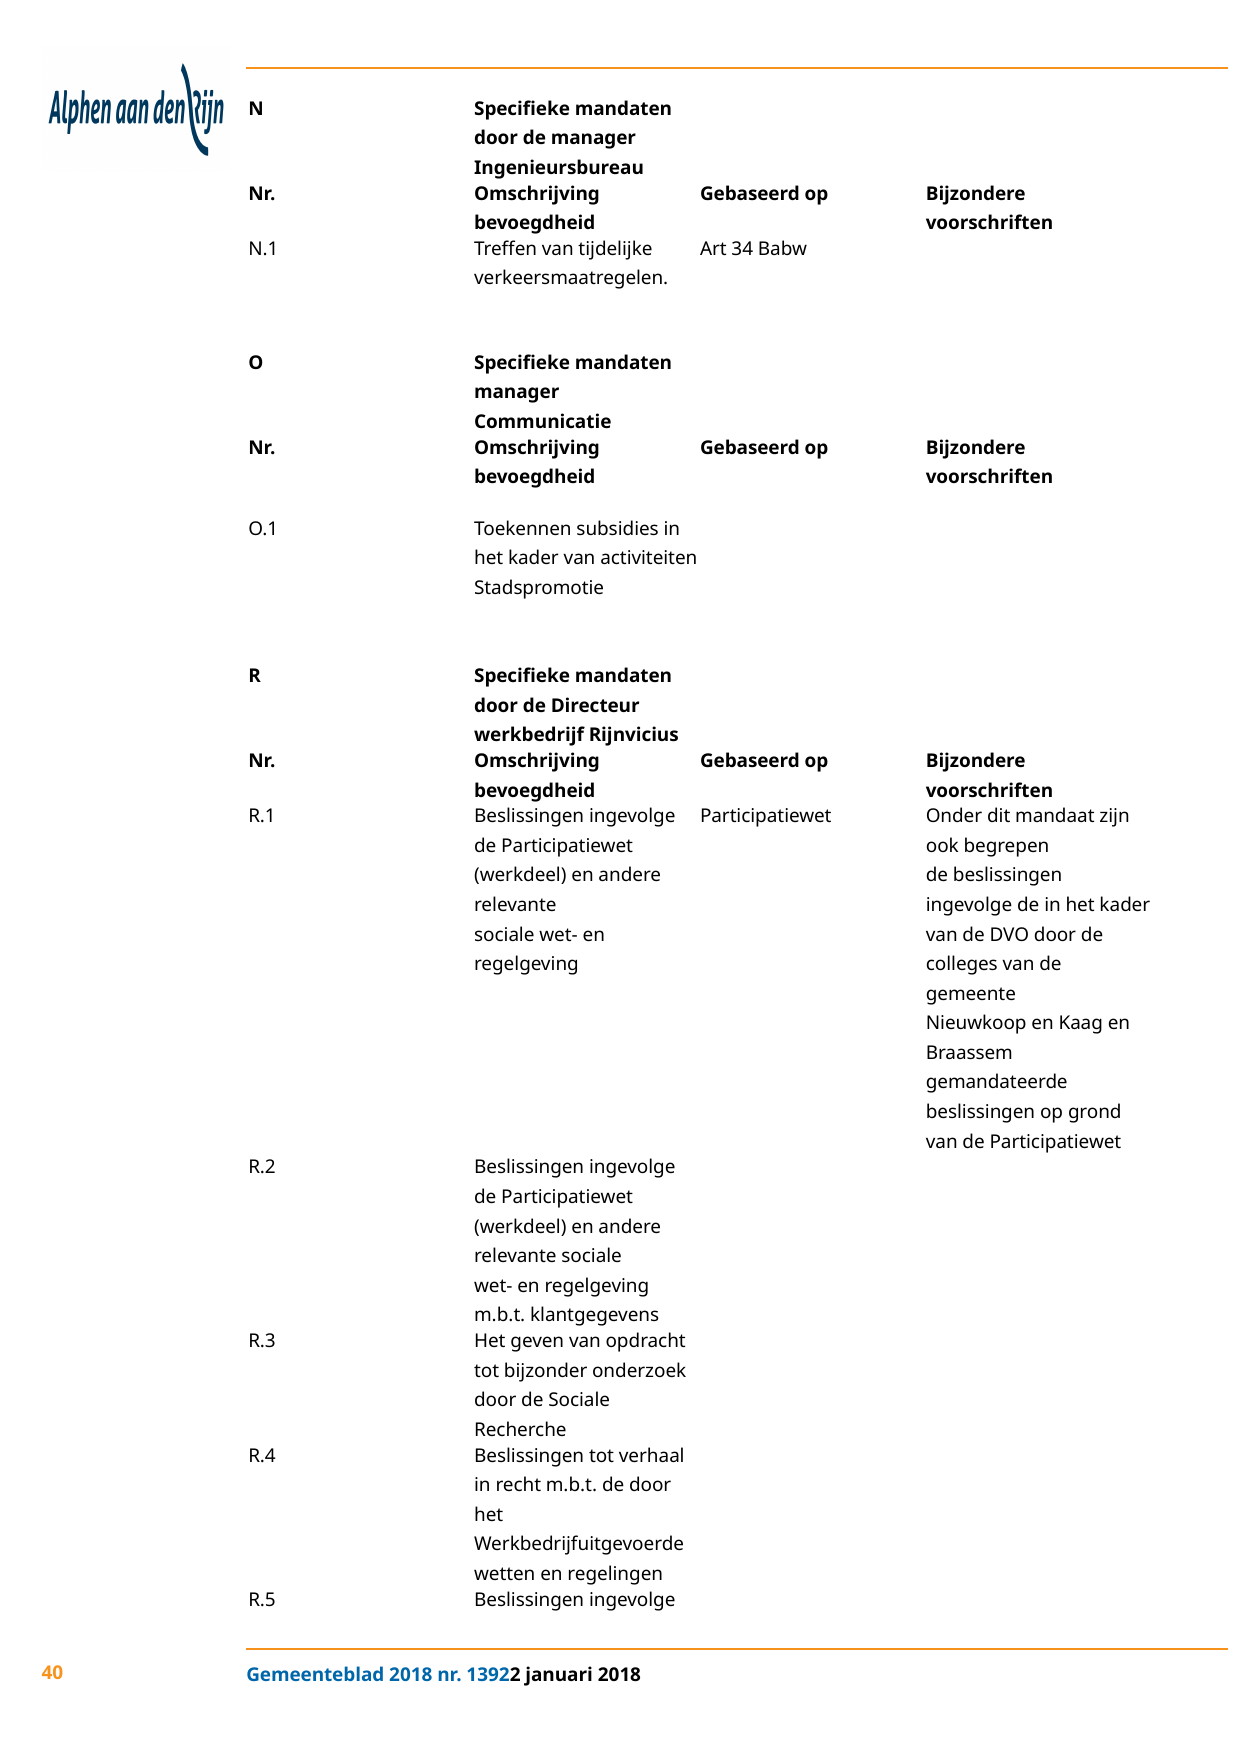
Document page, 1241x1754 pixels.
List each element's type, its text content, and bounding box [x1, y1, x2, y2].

picture [41, 47, 231, 172]
table_cell Nr. [248, 434, 474, 489]
table_cell N.1 [248, 235, 474, 290]
table_cell Het geven van opdracht tot bijzonder onderzoek door de Sociale Recherche [474, 1327, 700, 1442]
table_cell [700, 1586, 926, 1612]
table_cell Omschrijving bevoegdheid [474, 180, 700, 235]
table_cell Omschrijving bevoegdheid [474, 434, 700, 489]
table_cell [700, 1154, 926, 1327]
table_cell Bijzondere voorschriften [926, 747, 1152, 802]
table_cell [700, 1442, 926, 1586]
table_cell Treffen van tijdelijke verkeersmaatregelen. [474, 235, 700, 290]
table_cell [926, 1327, 1152, 1442]
table_cell [248, 290, 474, 316]
table_cell Gebaseerd op [700, 747, 926, 802]
table_cell Bijzondere voorschriften [926, 434, 1152, 489]
table_cell [700, 1327, 926, 1442]
table_header [926, 662, 1152, 747]
table_cell [926, 1154, 1152, 1327]
table_cell R.5 [248, 1586, 474, 1612]
table_header Specifieke mandaten door de Directeur werkbedrijf Rijnvicius [474, 662, 700, 747]
table_cell Participatiewet [700, 803, 926, 1154]
table_header [700, 349, 926, 434]
table_header Specifieke mandaten door de manager Ingenieursbureau [474, 95, 700, 180]
table_header Toekennen subsidies in het kader van activiteiten Stadspromotie [474, 515, 700, 600]
table_cell Beslissingen ingevolge de Participatiewet (werkdeel) en andere relevante sociale wet- en regelgeving [474, 803, 700, 1154]
table_cell Gebaseerd op [700, 434, 926, 489]
table_header O.1 [248, 515, 474, 600]
table_cell Gebaseerd op [700, 180, 926, 235]
table_header R [248, 662, 474, 747]
table_header Specifieke mandaten manager Communicatie [474, 349, 700, 434]
table_cell R.2 [248, 1154, 474, 1327]
table_header [700, 515, 926, 600]
table_header O [248, 349, 474, 434]
table_cell [926, 1586, 1152, 1612]
table_header [700, 95, 926, 180]
table_cell Beslissingen ingevolge [474, 1586, 700, 1612]
table_cell Nr. [248, 180, 474, 235]
table_header [926, 95, 1152, 180]
table_cell R.1 [248, 803, 474, 1154]
table_cell [248, 489, 474, 515]
table_header [700, 662, 926, 747]
table_header [926, 349, 1152, 434]
table_cell Omschrijving bevoegdheid [474, 747, 700, 802]
table_cell Art 34 Babw [700, 235, 926, 290]
table_header N [248, 95, 474, 180]
table_header [926, 515, 1152, 600]
table_cell Beslissingen tot verhaal in recht m.b.t. de door het Werkbedrijfuitgevoerde wetten en regelingen [474, 1442, 700, 1586]
table_cell [926, 235, 1152, 290]
table_cell Beslissingen ingevolge de Participatiewet (werkdeel) en andere relevante sociale wet- en regelgeving m.b.t. klantgegevens [474, 1154, 700, 1327]
table_cell [926, 1442, 1152, 1586]
table_cell Onder dit mandaat zijn ook begrepen de beslissingen ingevolge de in het kader van de DVO door de colleges van de gemeente Nieuwkoop en Kaag en Braassem gemandateerde beslissingen op grond van de Participatiewet [926, 803, 1152, 1154]
table_cell Nr. [248, 747, 474, 802]
table_cell Bijzondere voorschriften [926, 180, 1152, 235]
table_cell R.4 [248, 1442, 474, 1586]
table_cell R.3 [248, 1327, 474, 1442]
